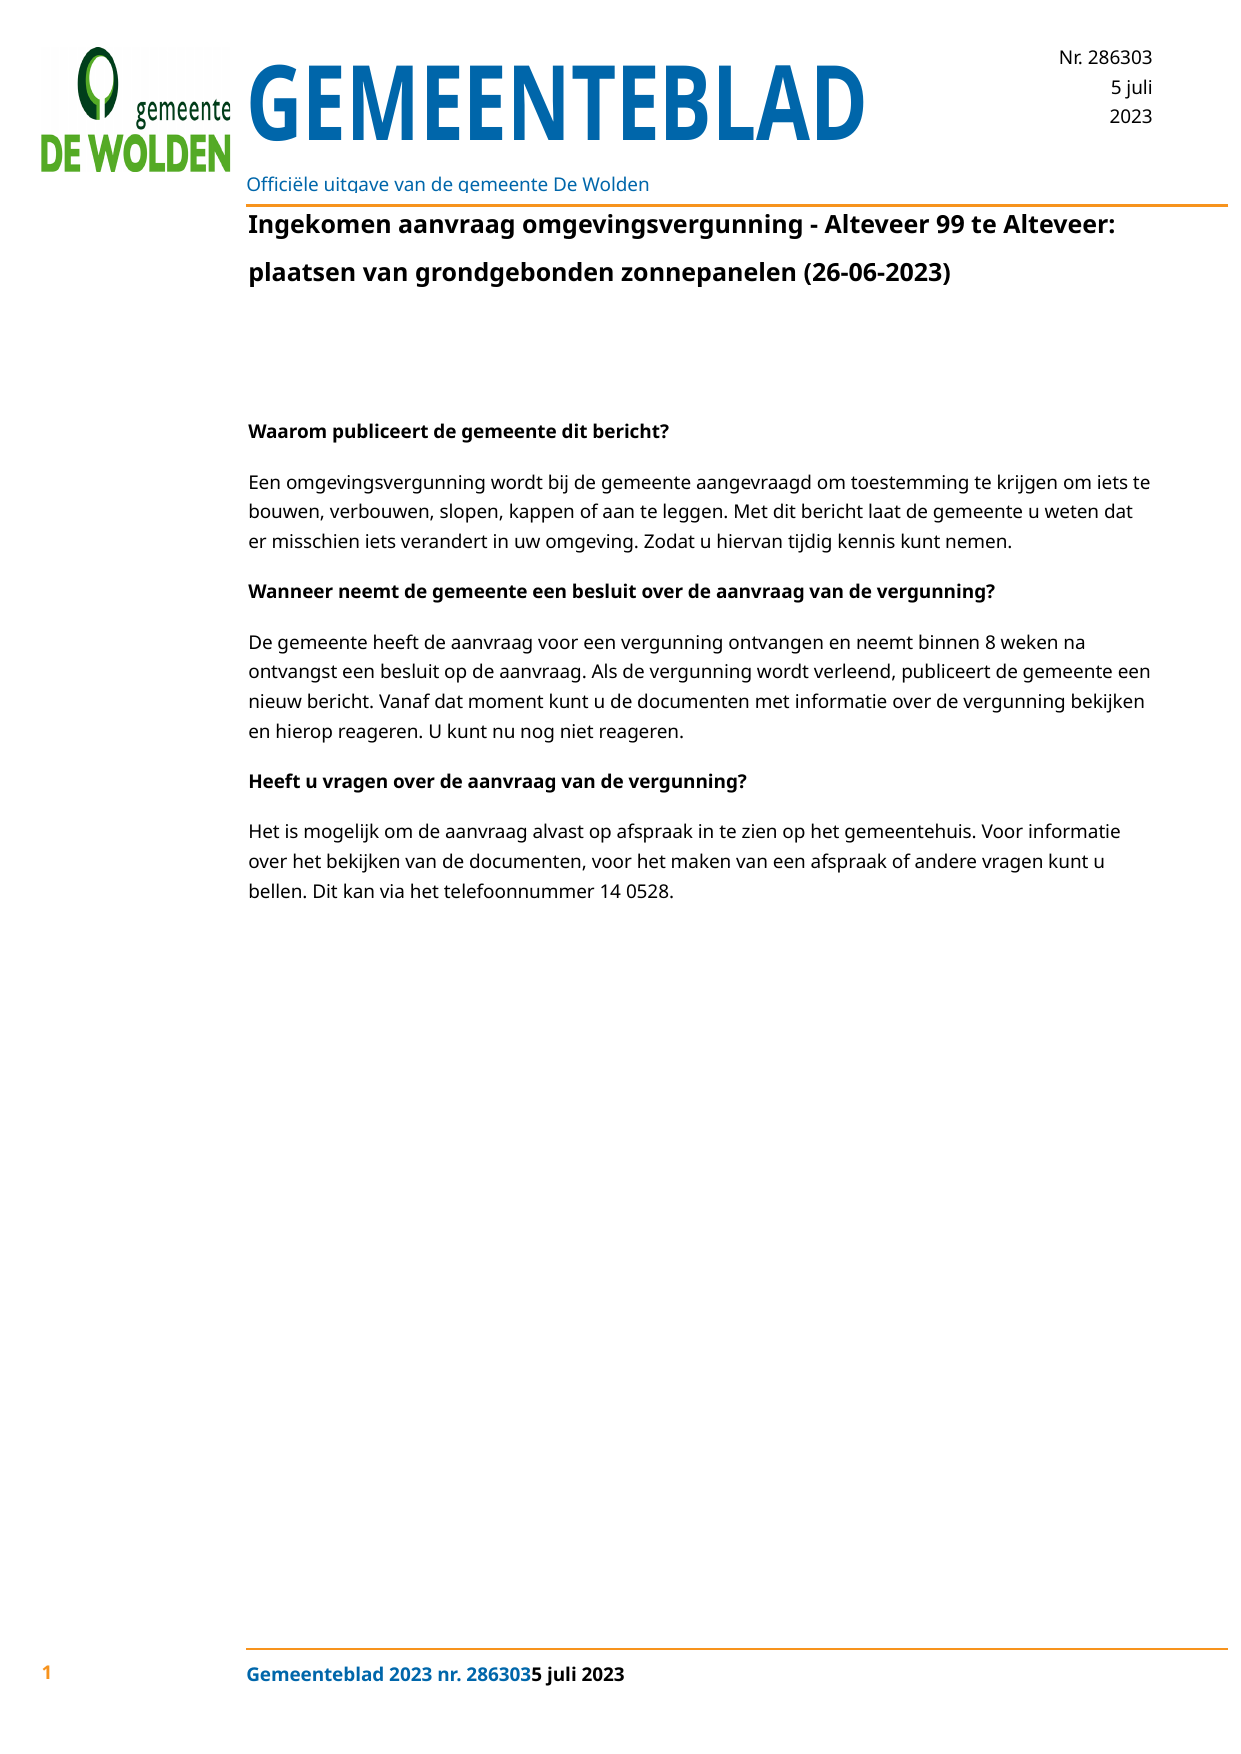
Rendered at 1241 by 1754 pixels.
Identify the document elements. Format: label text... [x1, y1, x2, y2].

text Ingekomen aanvraag omgevingsvergunning - Alteveer 99 te Alteveer: plaatsen van grondgebonden zonnepanelen (26-06-2023) [248, 207, 1152, 288]
text De gemeente heeft de aanvraag voor een vergunning ontvangen en neemt binnen 8 weken na ontvangst een besluit op de aanvraag. Als de vergunning wordt verleend, publiceert de gemeente een nieuw bericht. Vanaf dat moment kunt u de documenten met informatie over de vergunning bekijken en hierop reageren. U kunt nu nog niet reageren. [248, 629, 1152, 744]
text Waarom publiceert de gemeente dit bericht? [248, 419, 1152, 444]
text Het is mogelijk om de aanvraag alvast op afspraak in te zien op het gemeentehuis. Voor informatie over het bekijken van de documenten, voor het maken van een afspraak of andere vragen kunt u bellen. Dit kan via het telefoonnummer 14 0528. [248, 819, 1152, 904]
picture [41, 47, 231, 172]
text Heeft u vragen over de aanvraag van de vergunning? [248, 768, 1152, 794]
text Een omgevingsvergunning wordt bij de gemeente aangevraagd om toestemming te krijgen om iets te bouwen, verbouwen, slopen, kappen of aan te leggen. Met dit bericht laat de gemeente u weten dat er misschien iets verandert in uw omgeving. Zodat u hiervan tijdig kennis kunt nemen. [248, 469, 1152, 554]
text Wanneer neemt de gemeente een besluit over de aanvraag van de vergunning? [248, 579, 1152, 604]
